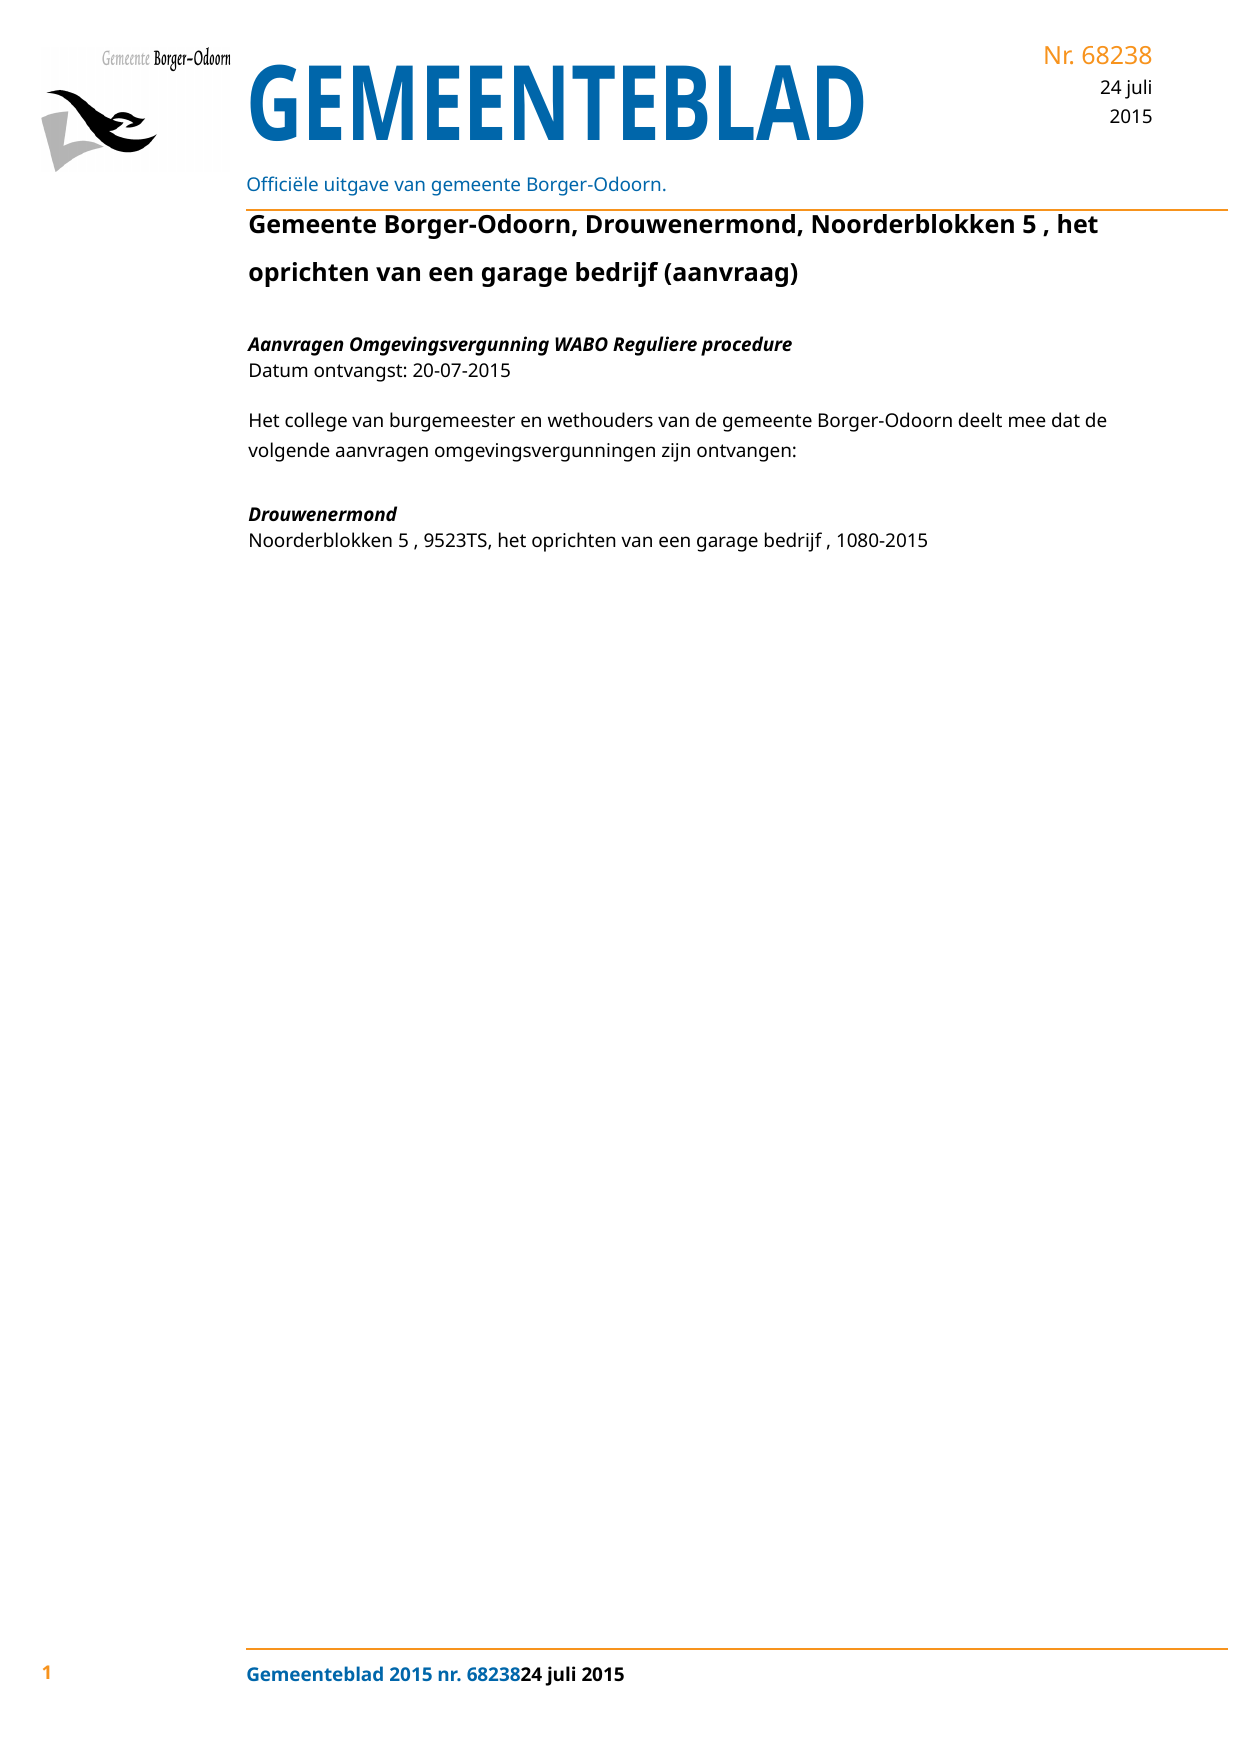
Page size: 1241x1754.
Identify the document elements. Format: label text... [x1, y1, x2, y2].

text Gemeente Borger-Odoorn, Drouwenermond, Noorderblokken 5 , het oprichten van een garage bedrijf (aanvraag) [248, 211, 1152, 288]
picture [41, 47, 231, 172]
text Datum ontvangst: 20-07-2015 [248, 357, 1152, 383]
text Het college van burgemeester en wethouders van de gemeente Borger-Odoorn deelt mee dat de volgende aanvragen omgevingsvergunningen zijn ontvangen: [248, 408, 1152, 463]
text Aanvragen Omgevingsvergunning WABO Reguliere procedure [248, 331, 1152, 357]
text Noorderblokken 5 , 9523TS, het oprichten van een garage bedrijf , 1080-2015 [248, 527, 1152, 553]
text Drouwenermond [248, 501, 1152, 527]
